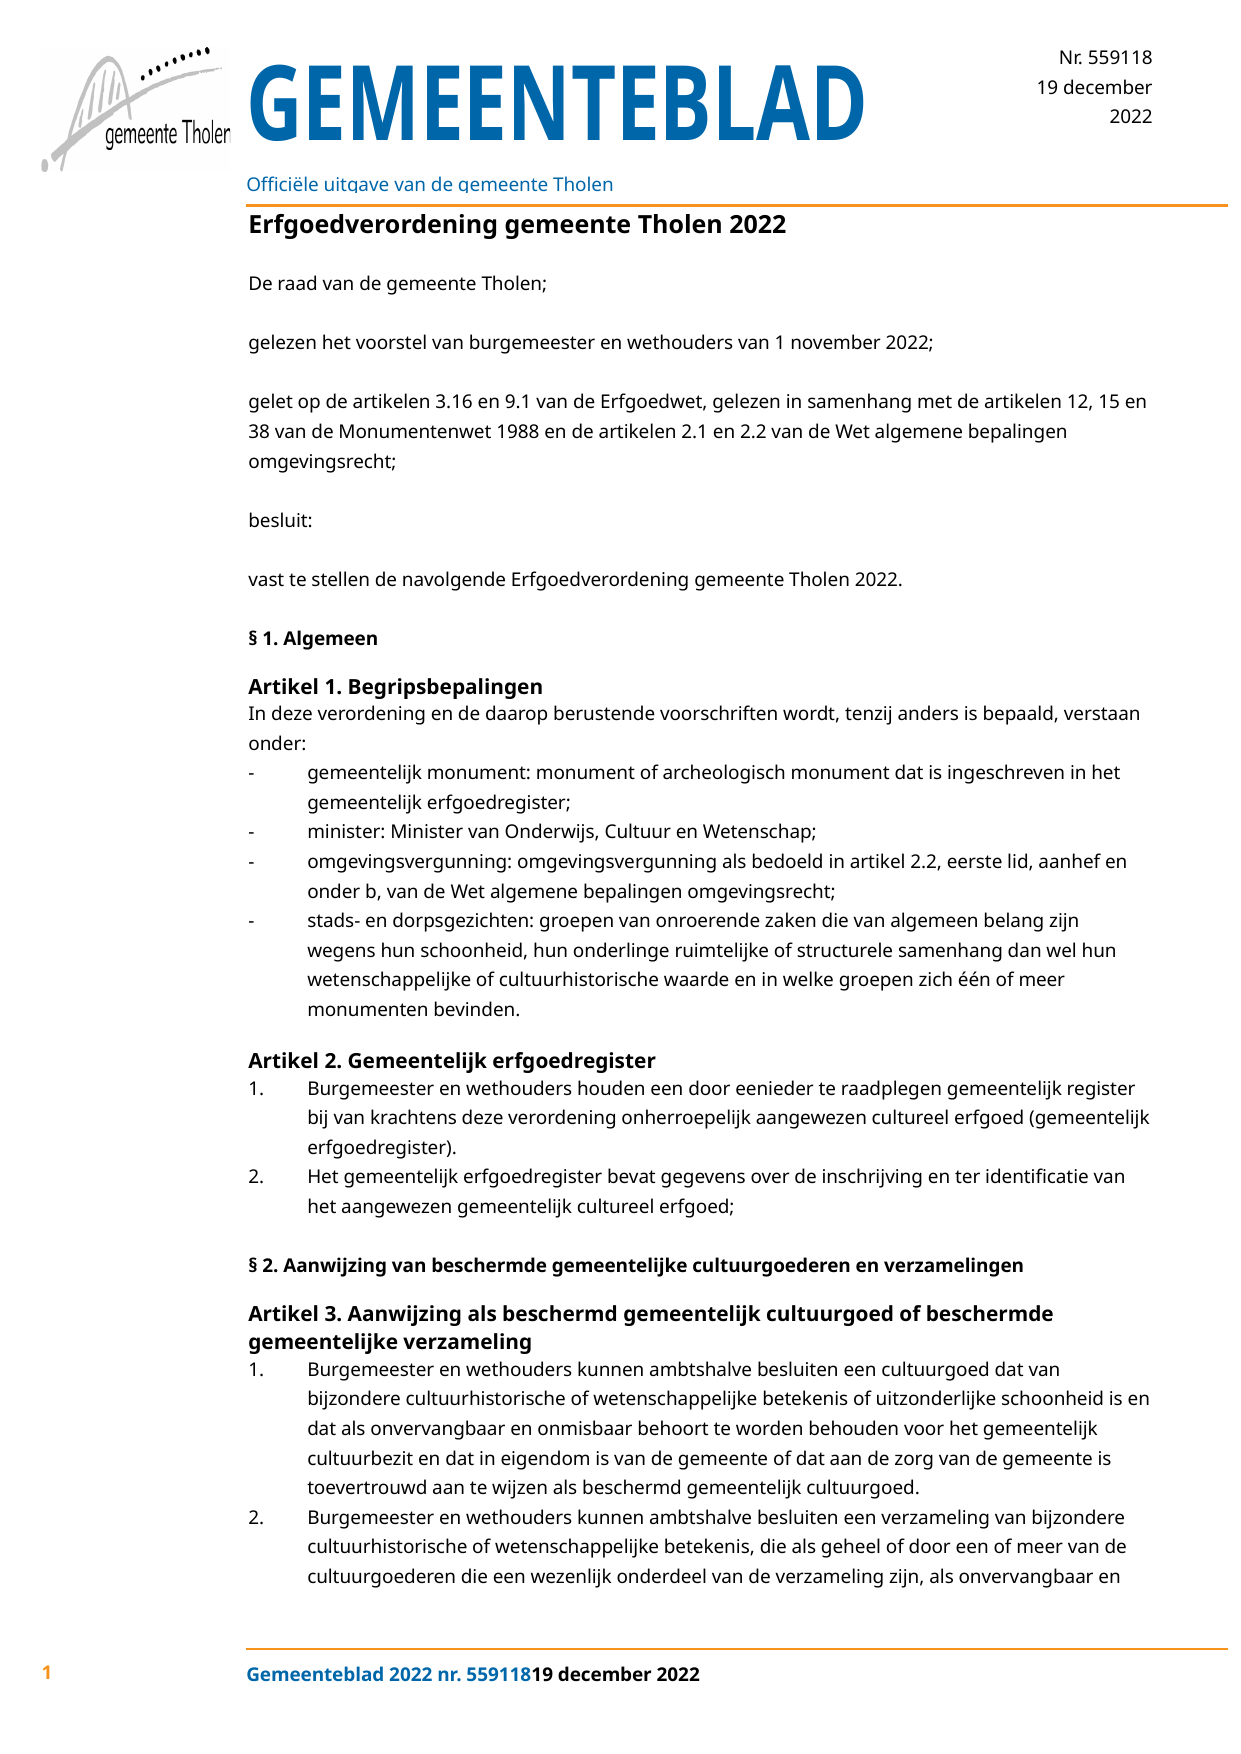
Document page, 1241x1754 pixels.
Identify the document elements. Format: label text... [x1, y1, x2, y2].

text vast te stellen de navolgende Erfgoedverordening gemeente Tholen 2022. [248, 566, 1152, 592]
text Erfgoedverordening gemeente Tholen 2022 [248, 207, 1152, 241]
text gelezen het voorstel van burgemeester en wethouders van 1 november 2022; [248, 329, 1152, 355]
text In deze verordening en de daarop berustende voorschriften wordt, tenzij anders is bepaald, verstaan onder: [248, 700, 1152, 756]
list gemeentelijk monument: monument of archeologisch monument dat is ingeschreven in het gemeentelijk erfgoedregister; [248, 759, 1152, 815]
list Burgemeester en wethouders kunnen ambtshalve besluiten een verzameling van bijzondere cultuurhistorische of wetenschappelijke betekenis, die als geheel of door een of meer van de cultuurgoederen die een wezenlijk onderdeel van de verzameling zijn, als onvervangbaar en [248, 1504, 1152, 1589]
list stads- en dorpsgezichten: groepen van onroerende zaken die van algemeen belang zijn wegens hun schoonheid, hun onderlinge ruimtelijke of structurele samenhang dan wel hun wetenschappelijke of cultuurhistorische waarde en in welke groepen zich één of meer monumenten bevinden. [248, 907, 1152, 1022]
text gelet op de artikelen 3.16 en 9.1 van de Erfgoedwet, gelezen in samenhang met de artikelen 12, 15 en 38 van de Monumentenwet 1988 en de artikelen 2.1 en 2.2 van de Wet algemene bepalingen omgevingsrecht; [248, 389, 1152, 473]
text Artikel 2. Gemeentelijk erfgoedregister [248, 1047, 1152, 1075]
list Burgemeester en wethouders houden een door eenieder te raadplegen gemeentelijk register bij van krachtens deze verordening onherroepelijk aangewezen cultureel erfgoed (gemeentelijk erfgoedregister). [248, 1075, 1152, 1160]
text § 2. Aanwijzing van beschermde gemeentelijke cultuurgoederen en verzamelingen [248, 1252, 1152, 1278]
list omgevingsvergunning: omgevingsvergunning als bedoeld in artikel 2.2, eerste lid, aanhef en onder b, van de Wet algemene bepalingen omgevingsrecht; [248, 848, 1152, 903]
list minister: Minister van Onderwijs, Cultuur en Wetenschap; [248, 819, 1152, 844]
list Het gemeentelijk erfgoedregister bevat gegevens over de inschrijving en ter identificatie van het aangewezen gemeentelijk cultureel erfgoed; [248, 1164, 1152, 1219]
text De raad van de gemeente Tholen; [248, 270, 1152, 296]
picture [41, 47, 231, 172]
text besluit: [248, 507, 1152, 533]
text § 1. Algemeen [248, 625, 1152, 651]
text Artikel 1. Begripsbepalingen [248, 672, 1152, 700]
text Artikel 3. Aanwijzing als beschermd gemeentelijk cultuurgoed of beschermde gemeentelijke verzameling [248, 1299, 1152, 1356]
list Burgemeester en wethouders kunnen ambtshalve besluiten een cultuurgoed dat van bijzondere cultuurhistorische of wetenschappelijke betekenis of uitzonderlijke schoonheid is en dat als onvervangbaar en onmisbaar behoort te worden behouden voor het gemeentelijk cultuurbezit en dat in eigendom is van de gemeente of dat aan de zorg van de gemeente is toevertrouwd aan te wijzen als beschermd gemeentelijk cultuurgoed. [248, 1356, 1152, 1500]
